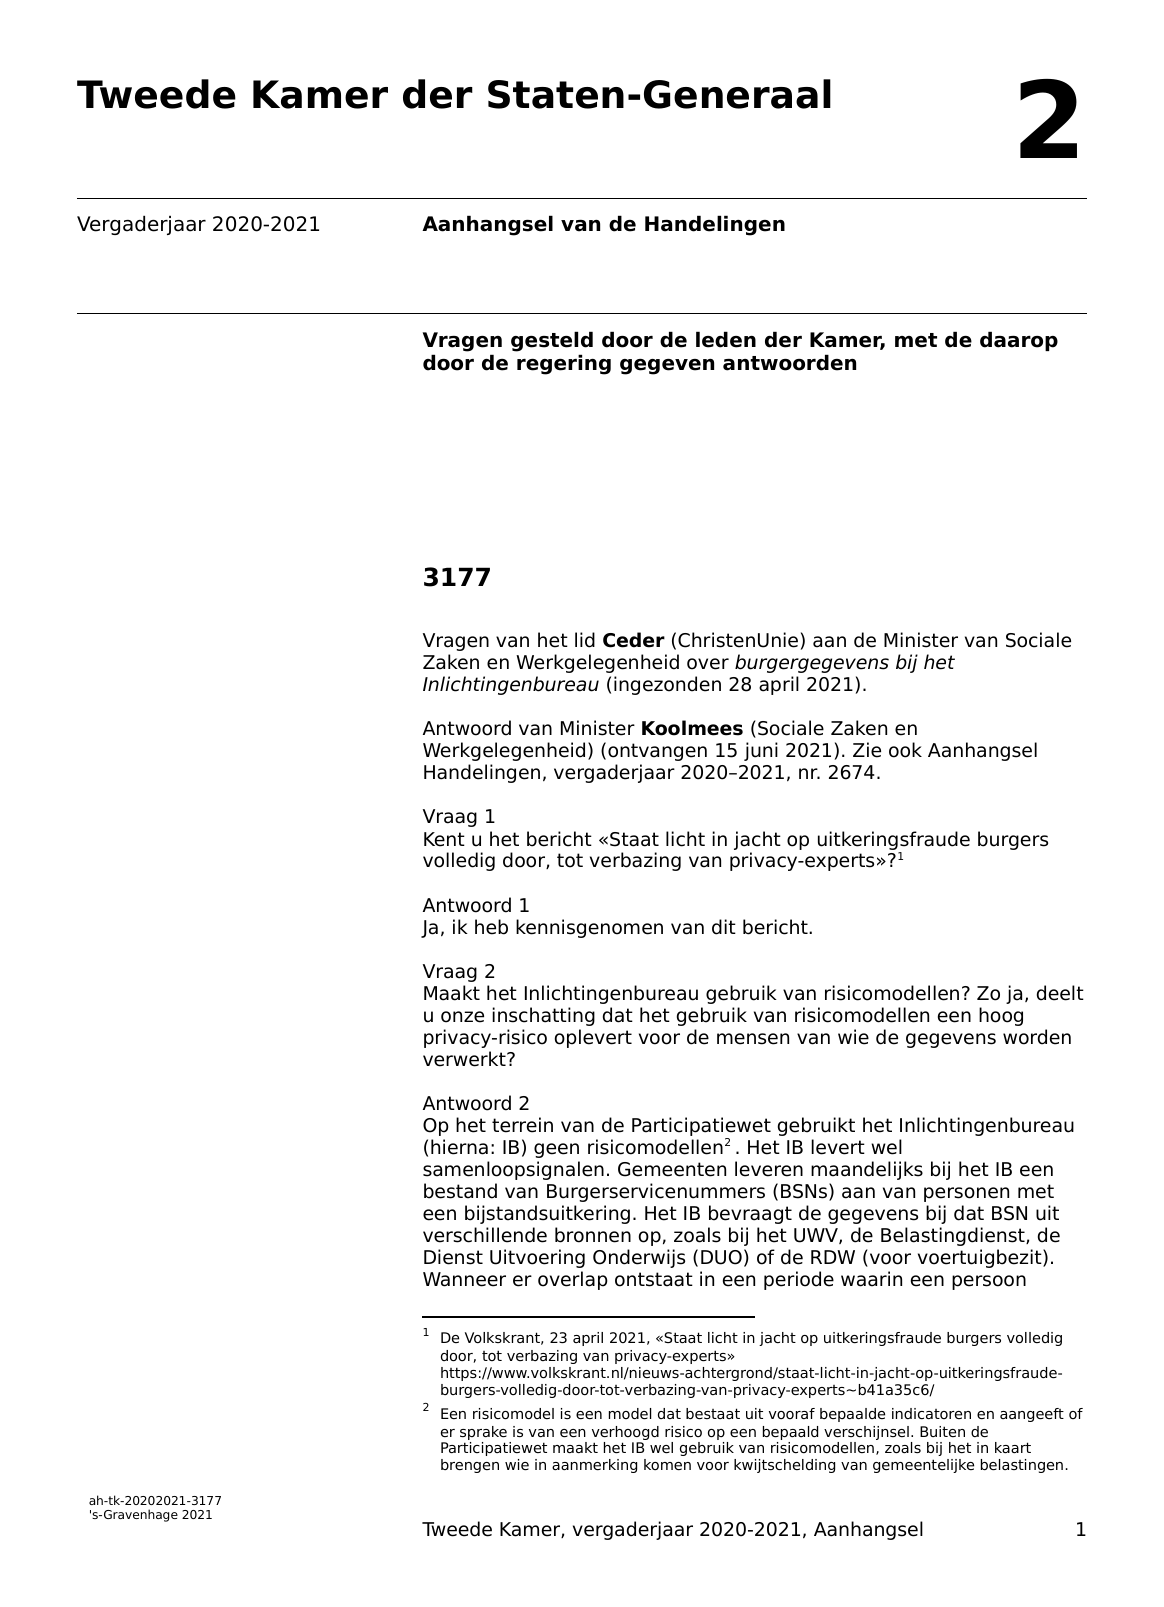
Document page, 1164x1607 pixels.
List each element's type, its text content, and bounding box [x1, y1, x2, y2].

text Antwoord 1 [422, 894, 1087, 917]
text Vraag 2 [422, 961, 1087, 983]
table_header Tweede Kamer der Staten-Generaal [77, 59, 886, 198]
table_cell Vragen gesteld door de leden der Kamer, met de daarop door de regering gegeven antwoorden [422, 314, 1087, 375]
table_cell Aanhangsel van de Handelingen [422, 199, 1087, 313]
text Maakt het Inlichtingenbureau gebruik van risicomodellen? Zo ja, deelt u onze inschatting dat het gebruik van risicomodellen een hoog privacy-risico oplevert voor de mensen van wie de gegevens worden verwerkt? [422, 983, 1087, 1071]
table_header 2 [886, 59, 1087, 198]
text ah-tk-20202021-3177 [88, 1494, 323, 1508]
text De Volkskrant, 23 april 2021, «Staat licht in jacht op uitkeringsfraude burgers volledig door, tot verbazing van privacy-experts» https://www.volkskrant.nl/nieuws-achtergrond/staat-licht-in-jacht-op-uitkeringsfraude-burgers-volledig-door-tot-verbazing-van-privacy-experts~b41a35c6/ [422, 1326, 1087, 1399]
text 3177 [422, 563, 1087, 592]
table_cell [77, 314, 422, 375]
text Antwoord 2 [422, 1093, 1087, 1115]
text Kent u het bericht «Staat licht in jacht op uitkeringsfraude burgers volledig door, tot verbazing van privacy-experts»? [422, 828, 1087, 872]
text Een risicomodel is een model dat bestaat uit vooraf bepaalde indicatoren en aangeeft of er sprake is van een verhoogd risico op een bepaald verschijnsel. Buiten de Participatiewet maakt het IB wel gebruik van risicomodellen, zoals bij het in kaart brengen wie in aanmerking komen voor kwijtschelding van gemeentelijke belastingen. [422, 1402, 1087, 1474]
text Vragen van het lid Ceder (ChristenUnie) aan de Minister van Sociale Zaken en Werkgelegenheid over burgergegevens bij het Inlichtingenbureau (ingezonden 28 april 2021). [422, 630, 1087, 696]
text Vraag 1 [422, 806, 1087, 828]
text Ja, ik heb kennisgenomen van dit bericht. [422, 917, 1087, 938]
text Antwoord van Minister Koolmees (Sociale Zaken en Werkgelegenheid) (ontvangen 15 juni 2021). Zie ook Aanhangsel Handelingen, vergaderjaar 2020–2021, nr. 2674. [422, 718, 1087, 784]
table_cell Vergaderjaar 2020-2021 [77, 199, 422, 313]
text 's-Gravenhage 2021 [88, 1508, 323, 1522]
text Op het terrein van de Participatiewet gebruikt het Inlichtingenbureau (hierna: IB) geen risicomodellen. Het IB levert wel samenloopsignalen. Gemeenten leveren maandelijks bij het IB een bestand van Burgerservicenummers (BSNs) aan van personen met een bijstandsuitkering. Het IB bevraagt de gegevens bij dat BSN uit verschillende bronnen op, zoals bij het UWV, de Belastingdienst, de Dienst Uitvoering Onderwijs (DUO) of de RDW (voor voertuigbezit). Wanneer er overlap ontstaat in een periode waarin een persoon [422, 1115, 1087, 1291]
